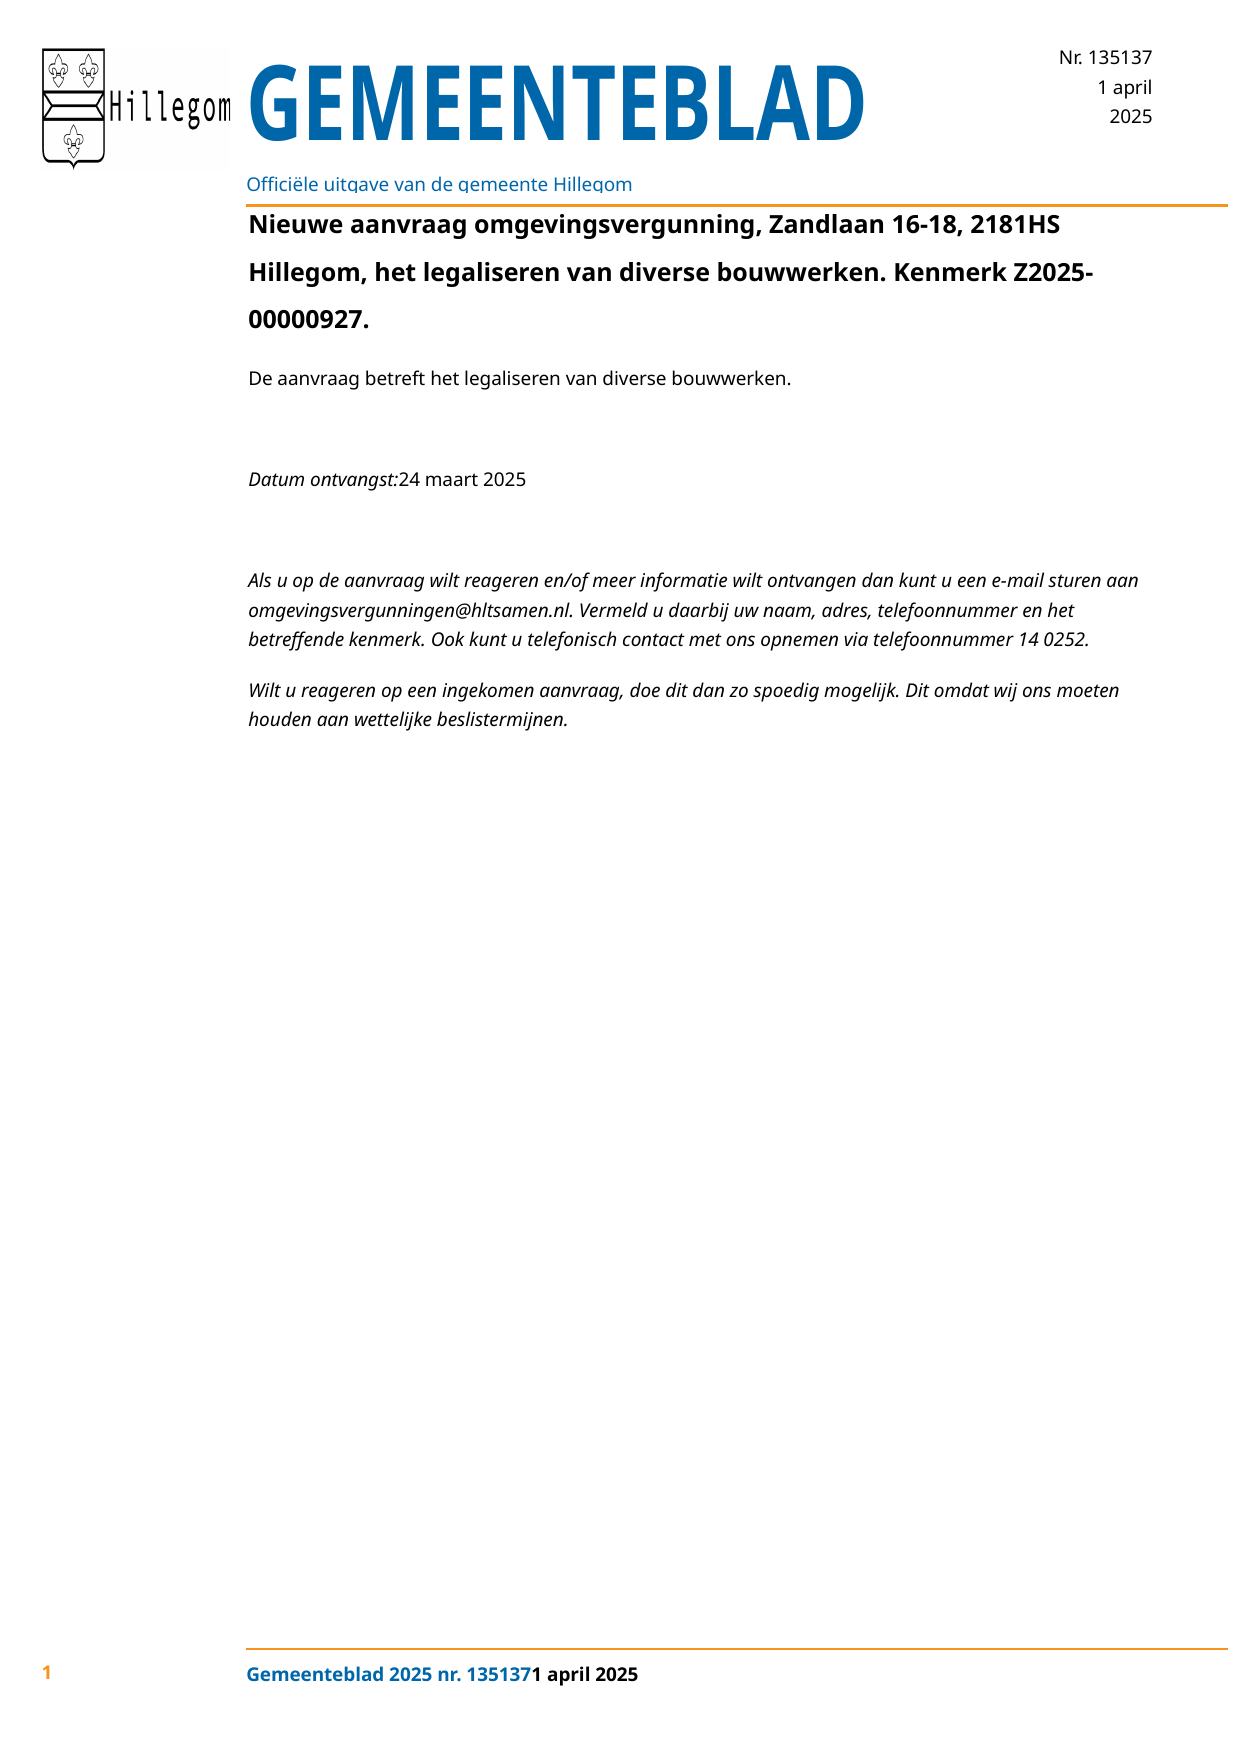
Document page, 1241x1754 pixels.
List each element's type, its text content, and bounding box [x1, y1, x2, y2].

text Als u op de aanvraag wilt reageren en/of meer informatie wilt ontvangen dan kunt u een e-mail sturen aan omgevingsvergunningen@hltsamen.nl. Vermeld u daarbij uw naam, adres, telefoonnummer en het betreffende kenmerk. Ook kunt u telefonisch contact met ons opnemen via telefoonnummer 14 0252. [248, 567, 1152, 652]
text De aanvraag betreft het legaliseren van diverse bouwwerken. [248, 366, 1152, 391]
text Wilt u reageren op een ingekomen aanvraag, doe dit dan zo spoedig mogelijk. Dit omdat wij ons moeten houden aan wettelijke beslistermijnen. [248, 677, 1152, 732]
text Datum ontvangst:24 maart 2025 [248, 466, 1152, 492]
text Nieuwe aanvraag omgevingsvergunning, Zandlaan 16-18, 2181HS Hillegom, het legaliseren van diverse bouwwerken. Kenmerk Z2025-00000927. [248, 207, 1152, 336]
picture [41, 47, 231, 172]
